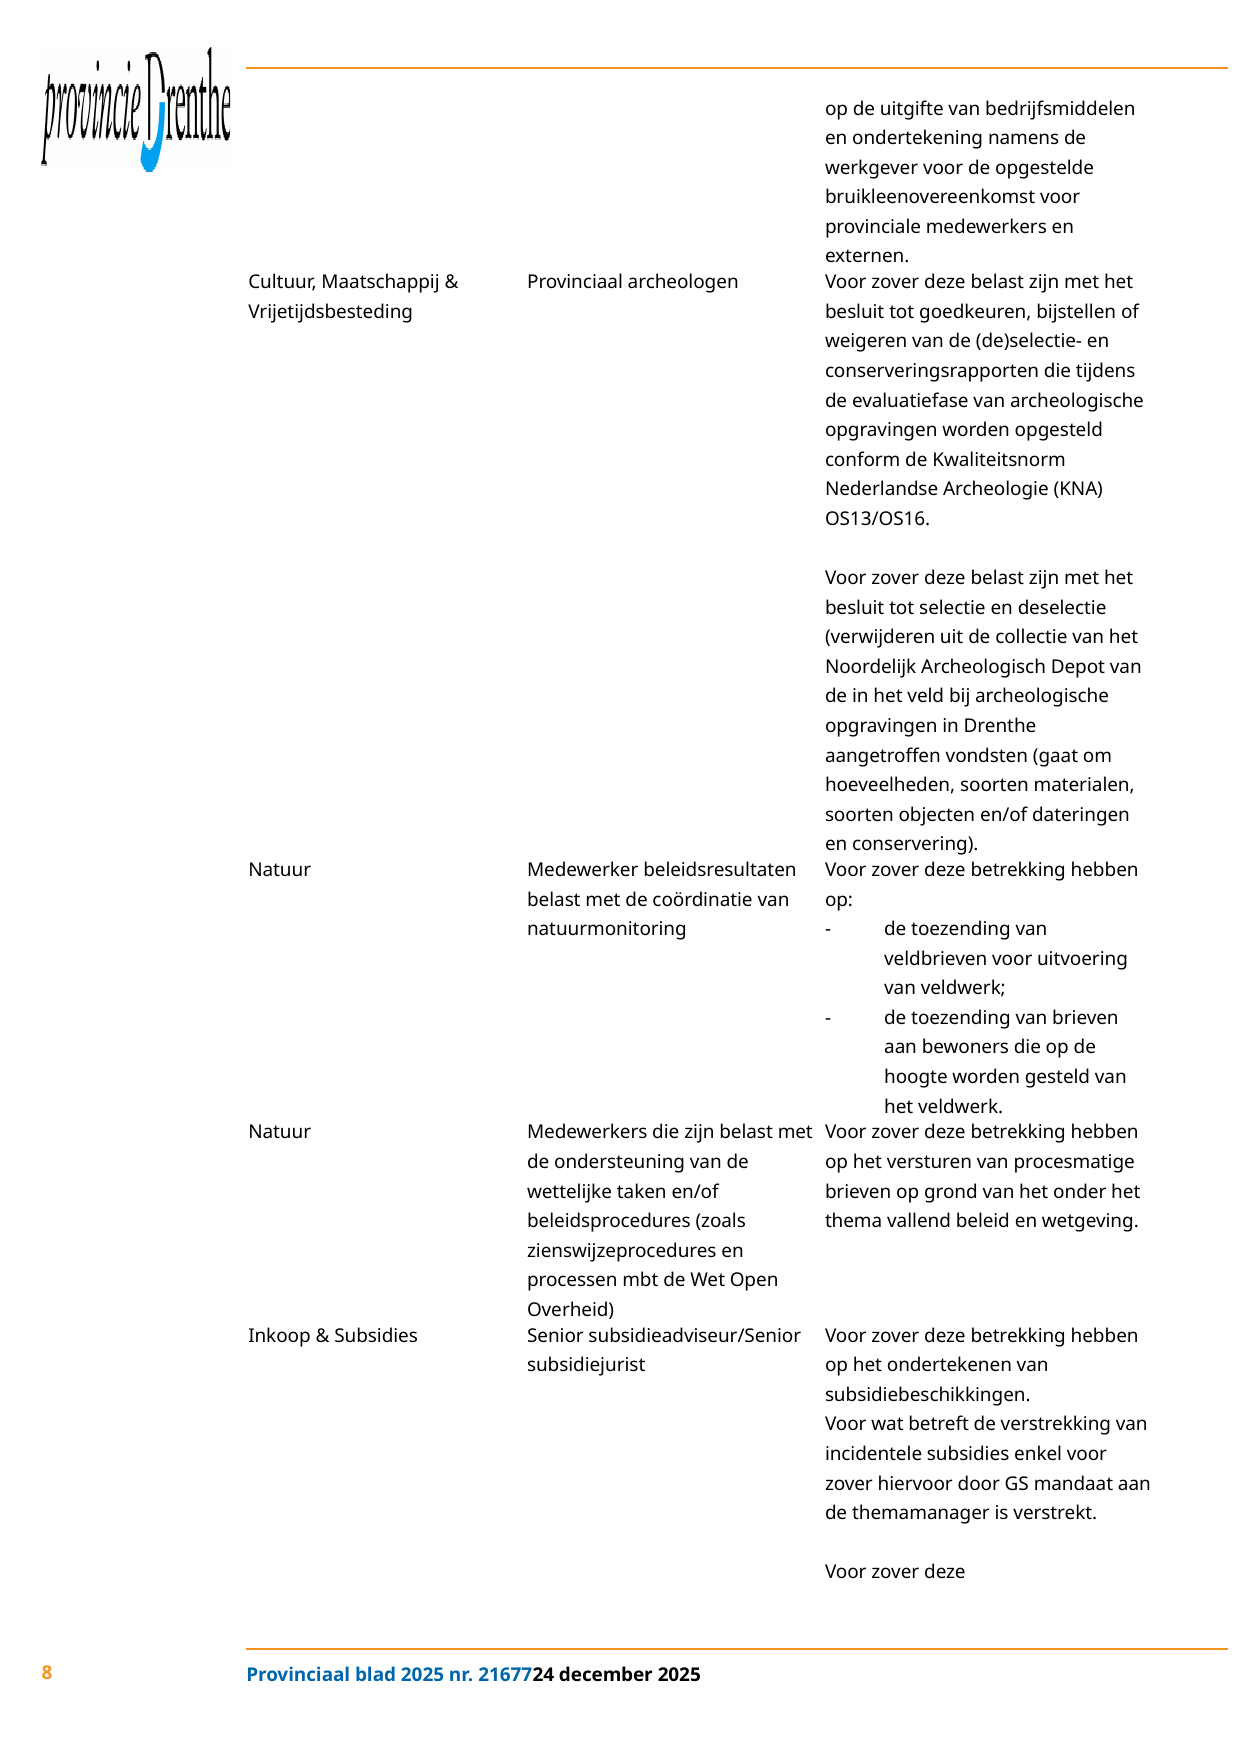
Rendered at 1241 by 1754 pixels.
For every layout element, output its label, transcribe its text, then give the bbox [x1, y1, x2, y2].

table_cell Natuur [248, 856, 527, 1119]
table_cell Provinciaal archeologen [527, 269, 825, 856]
picture [41, 47, 231, 172]
table_cell [527, 95, 825, 268]
table_cell Natuur [248, 1119, 527, 1322]
table_cell Medewerkers die zijn belast met de ondersteuning van de wettelijke taken en/of beleidsprocedures (zoals zienswijzeprocedures en processen mbt de Wet Open Overheid) [527, 1119, 825, 1322]
table_cell [248, 95, 527, 268]
table_cell Senior subsidieadviseur/Senior subsidiejurist [527, 1322, 825, 1584]
table_cell op de uitgifte van bedrijfsmiddelen en ondertekening namens de werkgever voor de opgestelde bruikleenovereenkomst voor provinciale medewerkers en externen. [825, 95, 1152, 268]
table_cell Voor zover deze belast zijn met het besluit tot goedkeuren, bijstellen of weigeren van de (de)selectie- en conserveringsrapporten die tijdens de evaluatiefase van archeologische opgravingen worden opgesteld conform de Kwaliteitsnorm Nederlandse Archeologie (KNA) OS13/OS16. Voor zover deze belast zijn met het besluit tot selectie en deselectie (verwijderen uit de collectie van het Noordelijk Archeologisch Depot van de in het veld bij archeologische opgravingen in Drenthe aangetroffen vondsten (gaat om hoeveelheden, soorten materialen, soorten objecten en/of dateringen en conservering). [825, 269, 1152, 856]
table_cell Medewerker beleidsresultaten belast met de coördinatie van natuurmonitoring [527, 856, 825, 1119]
table_cell Cultuur, Maatschappij & Vrijetijdsbesteding [248, 269, 527, 856]
table_cell Voor zover deze betrekking hebben op het versturen van procesmatige brieven op grond van het onder het thema vallend beleid en wetgeving. [825, 1119, 1152, 1322]
table_cell Inkoop & Subsidies [248, 1322, 527, 1584]
table_cell Voor zover deze betrekking hebben op: de toezending van veldbrieven voor uitvoering van veldwerk; de toezending van brieven aan bewoners die op de hoogte worden gesteld van het veldwerk. [825, 856, 1152, 1119]
table_cell Voor zover deze betrekking hebben op het ondertekenen van subsidiebeschikkingen. Voor wat betreft de verstrekking van incidentele subsidies enkel voor zover hiervoor door GS mandaat aan de themamanager is verstrekt. Voor zover deze [825, 1322, 1152, 1584]
